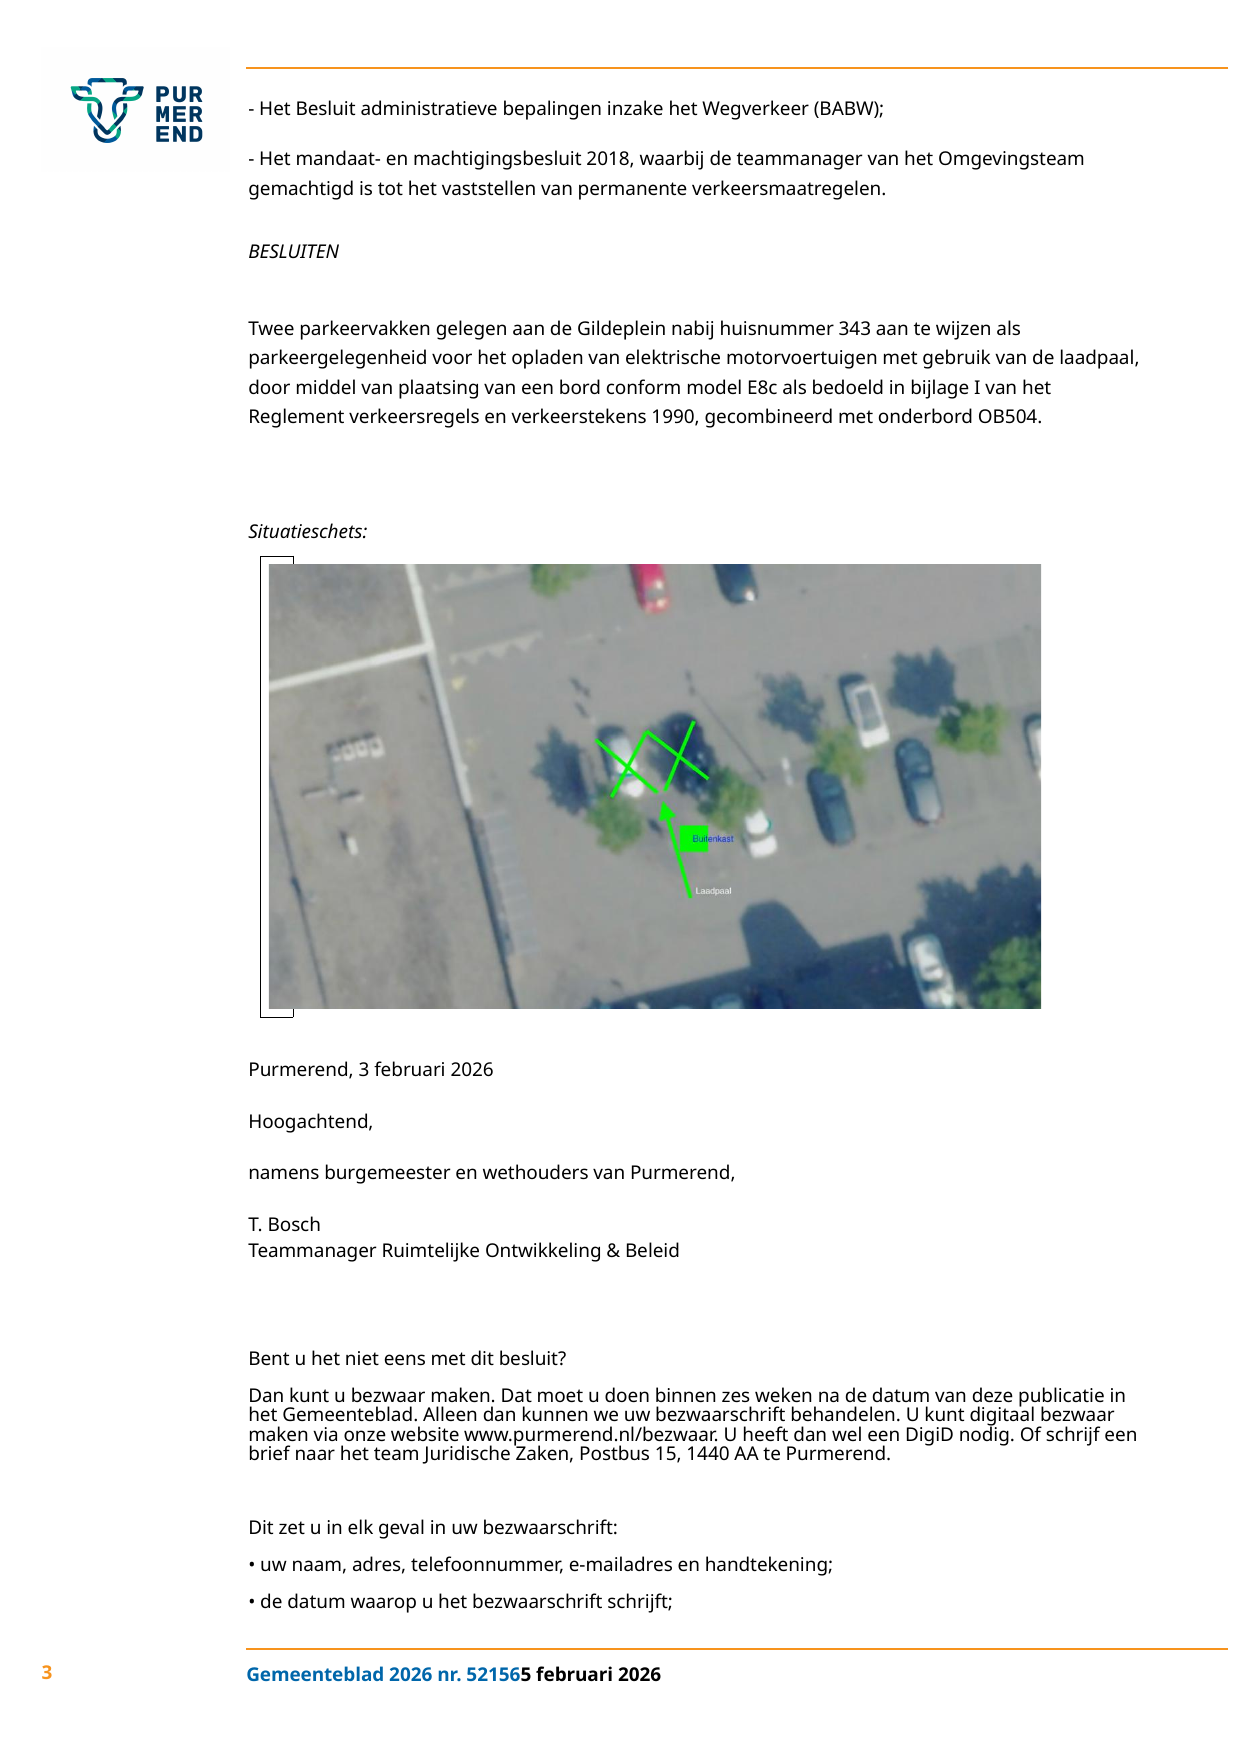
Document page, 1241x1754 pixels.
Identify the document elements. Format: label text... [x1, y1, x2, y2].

picture [268, 564, 1042, 1009]
text Teammanager Ruimtelijke Ontwikkeling & Beleid [248, 1237, 1152, 1262]
text Twee parkeervakken gelegen aan de Gildeplein nabij huisnummer 343 aan te wijzen als parkeergelegenheid voor het opladen van elektrische motorvoertuigen met gebruik van de laadpaal, door middel van plaatsing van een bord conform model E8c als bedoeld in bijlage I van het Reglement verkeersregels en verkeerstekens 1990, gecombineerd met onderbord OB504. [248, 315, 1152, 429]
text • uw naam, adres, telefoonnummer, e-mailadres en handtekening; [248, 1556, 1152, 1575]
text BESLUITEN [248, 239, 1152, 264]
text - Het Besluit administratieve bepalingen inzake het Wegverkeer (BABW); [248, 95, 1152, 121]
picture [41, 47, 231, 172]
text Dan kunt u bezwaar maken. Dat moet u doen binnen zes weken na de datum van deze publicatie in het Gemeenteblad. Alleen dan kunnen we uw bezwaarschrift behandelen. U kunt digitaal bezwaar maken via onze website www.purmerend.nl/bezwaar. U heeft dan wel een DigiD nodig. Of schrijf een brief naar het team Juridische Zaken, Postbus 15, 1440 AA te Purmerend. [248, 1387, 1152, 1464]
text Hoogachtend, [248, 1108, 1152, 1134]
text namens burgemeester en wethouders van Purmerend, [248, 1159, 1152, 1185]
text Purmerend, 3 februari 2026 [248, 1057, 1152, 1082]
text Bent u het niet eens met dit besluit? [248, 1350, 1152, 1369]
text • de datum waarop u het bezwaarschrift schrijft; [248, 1593, 1152, 1612]
text T. Bosch [248, 1211, 1152, 1237]
text Situatieschets: [248, 518, 1152, 544]
text Dit zet u in elk geval in uw bezwaarschrift: [248, 1519, 1152, 1538]
text - Het mandaat- en machtigingsbesluit 2018, waarbij de teammanager van het Omgevingsteam gemachtigd is tot het vaststellen van permanente verkeersmaatregelen. [248, 145, 1152, 201]
